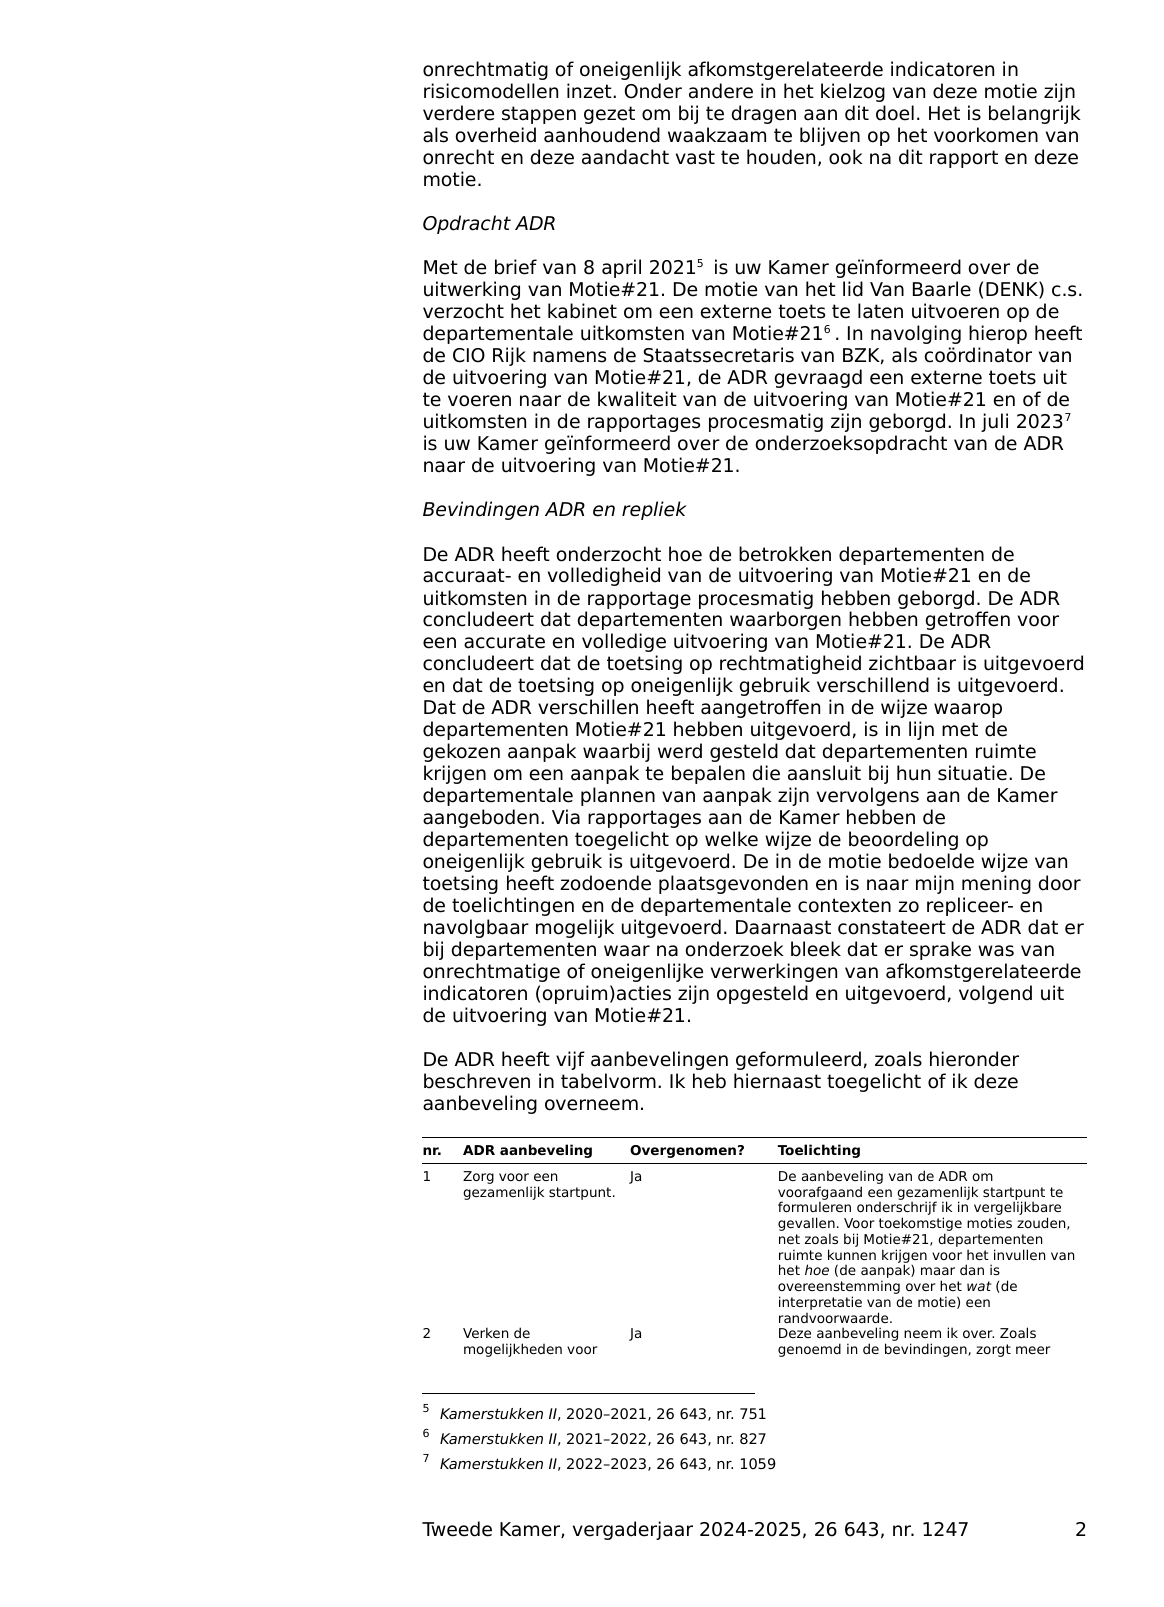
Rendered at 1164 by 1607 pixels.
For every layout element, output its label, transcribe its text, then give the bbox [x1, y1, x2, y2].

table_header Toelichting [772, 1138, 1087, 1163]
table_header Overgenomen? [624, 1138, 772, 1163]
table_cell Ja [624, 1326, 772, 1358]
text Kamerstukken II, 2020–2021, 26 643, nr. 751 [422, 1402, 1087, 1424]
table_cell Verken de mogelijkheden voor [457, 1326, 624, 1358]
subtitle Bevindingen ADR en repliek [422, 499, 1087, 521]
table_cell Ja [624, 1164, 772, 1326]
table_cell 1 [422, 1164, 457, 1326]
table_header nr. [422, 1138, 457, 1163]
table_cell De aanbeveling van de ADR om voorafgaand een gezamenlijk startpunt te formuleren onderschrijf ik in vergelijkbare gevallen. Voor toekomstige moties zouden, net zoals bij Motie#21, departementen ruimte kunnen krijgen voor het invullen van het hoe (de aanpak) maar dan is overeenstemming over het wat (de interpretatie van de motie) een randvoorwaarde. [772, 1164, 1087, 1326]
text Kamerstukken II, 2022–2023, 26 643, nr. 1059 [422, 1452, 1087, 1474]
text onrechtmatig of oneigenlijk afkomstgerelateerde indicatoren in risicomodellen inzet. Onder andere in het kielzog van deze motie zijn verdere stappen gezet om bij te dragen aan dit doel. Het is belangrijk als overheid aanhoudend waakzaam te blijven op het voorkomen van onrecht en deze aandacht vast te houden, ook na dit rapport en deze motie. [422, 59, 1087, 191]
subtitle Opdracht ADR [422, 213, 1087, 235]
text De ADR heeft vijf aanbevelingen geformuleerd, zoals hieronder beschreven in tabelvorm. Ik heb hiernaast toegelicht of ik deze aanbeveling overneem. [422, 1049, 1087, 1115]
text Kamerstukken II, 2021–2022, 26 643, nr. 827 [422, 1427, 1087, 1449]
table_cell Zorg voor een gezamenlijk startpunt. [457, 1164, 624, 1326]
table_header ADR aanbeveling [457, 1138, 624, 1163]
table_cell Deze aanbeveling neem ik over. Zoals genoemd in de bevindingen, zorgt meer [772, 1326, 1087, 1358]
text Met de brief van 8 april 2021 is uw Kamer geïnformeerd over de uitwerking van Motie#21. De motie van het lid Van Baarle (DENK) c.s. verzocht het kabinet om een externe toets te laten uitvoeren op de departementale uitkomsten van Motie#21. In navolging hierop heeft de CIO Rijk namens de Staatssecretaris van BZK, als coördinator van de uitvoering van Motie#21, de ADR gevraagd een externe toets uit te voeren naar de kwaliteit van de uitvoering van Motie#21 en of de uitkomsten in de rapportages procesmatig zijn geborgd. In juli 2023 is uw Kamer geïnformeerd over de onderzoeksopdracht van de ADR naar de uitvoering van Motie#21. [422, 257, 1087, 477]
text De ADR heeft onderzocht hoe de betrokken departementen de accuraat- en volledigheid van de uitvoering van Motie#21 en de uitkomsten in de rapportage procesmatig hebben geborgd. De ADR concludeert dat departementen waarborgen hebben getroffen voor een accurate en volledige uitvoering van Motie#21. De ADR concludeert dat de toetsing op rechtmatigheid zichtbaar is uitgevoerd en dat de toetsing op oneigenlijk gebruik verschillend is uitgevoerd. Dat de ADR verschillen heeft aangetroffen in de wijze waarop departementen Motie#21 hebben uitgevoerd, is in lijn met de gekozen aanpak waarbij werd gesteld dat departementen ruimte krijgen om een aanpak te bepalen die aansluit bij hun situatie. De departementale plannen van aanpak zijn vervolgens aan de Kamer aangeboden. Via rapportages aan de Kamer hebben de departementen toegelicht op welke wijze de beoordeling op oneigenlijk gebruik is uitgevoerd. De in de motie bedoelde wijze van toetsing heeft zodoende plaatsgevonden en is naar mijn mening door de toelichtingen en de departementale contexten zo repliceer- en navolgbaar mogelijk uitgevoerd. Daarnaast constateert de ADR dat er bij departementen waar na onderzoek bleek dat er sprake was van onrechtmatige of oneigenlijke verwerkingen van afkomstgerelateerde indicatoren (opruim)acties zijn opgesteld en uitgevoerd, volgend uit de uitvoering van Motie#21. [422, 543, 1087, 1027]
table_cell 2 [422, 1326, 457, 1358]
